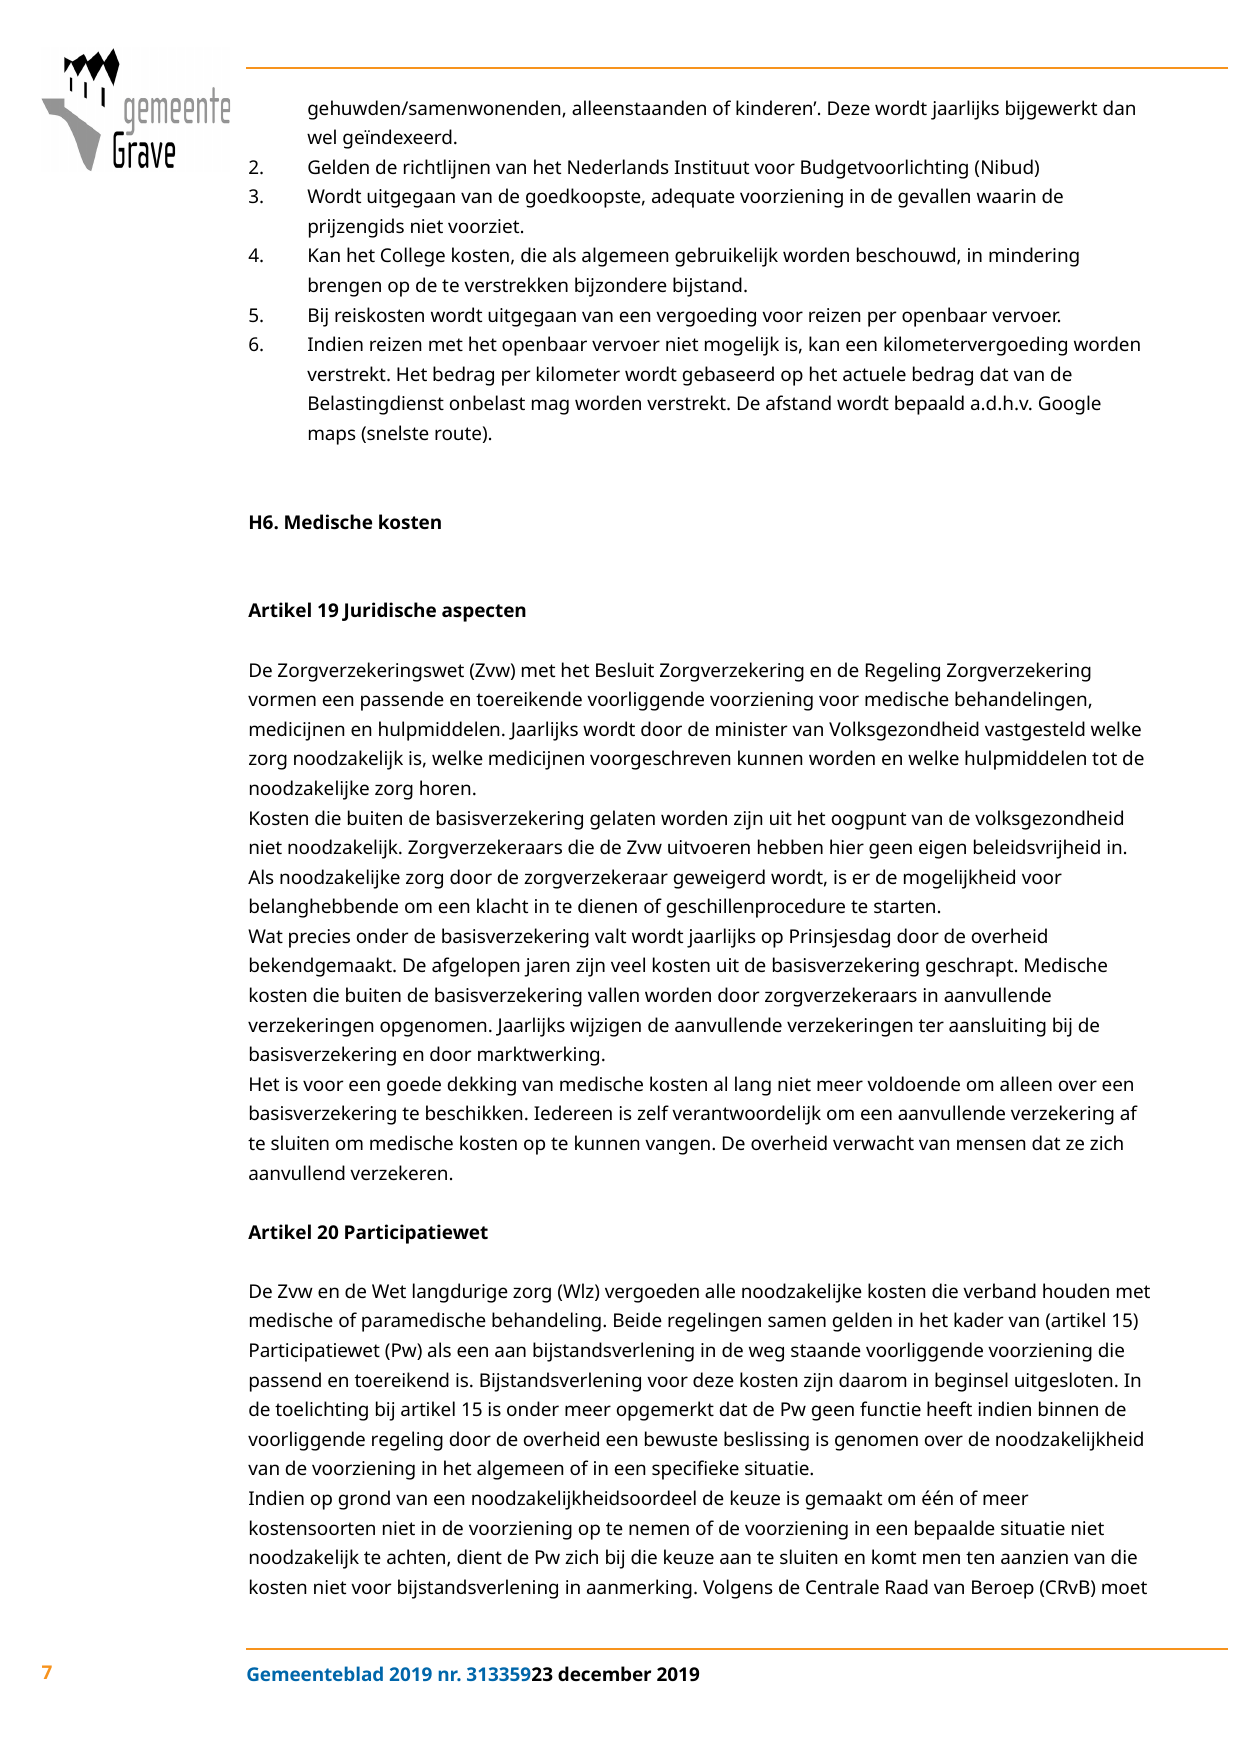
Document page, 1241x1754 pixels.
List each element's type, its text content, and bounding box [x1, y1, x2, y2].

text De Zorgverzekeringswet (Zvw) met het Besluit Zorgverzekering en de Regeling Zorgverzekering vormen een passende en toereikende voorliggende voorziening voor medische behandelingen, medicijnen en hulpmiddelen. Jaarlijks wordt door de minister van Volksgezondheid vastgesteld welke zorg noodzakelijk is, welke medicijnen voorgeschreven kunnen worden en welke hulpmiddelen tot de noodzakelijke zorg horen. [248, 657, 1152, 801]
list Indien reizen met het openbaar vervoer niet mogelijk is, kan een kilometervergoeding worden verstrekt. Het bedrag per kilometer wordt gebaseerd op het actuele bedrag dat van de Belastingdienst onbelast mag worden verstrekt. De afstand wordt bepaald a.d.h.v. Google maps (snelste route). [248, 331, 1152, 446]
text H6. Medische kosten [248, 509, 1152, 535]
list Wordt uitgegaan van de goedkoopste, adequate voorziening in de gevallen waarin de prijzengids niet voorziet. [248, 183, 1152, 239]
text Indien op grond van een noodzakelijkheidsoordeel de keuze is gemaakt om één of meer kostensoorten niet in de voorziening op te nemen of de voorziening in een bepaalde situatie niet noodzakelijk te achten, dient de Pw zich bij die keuze aan te sluiten en komt men ten aanzien van die kosten niet voor bijstandsverlening in aanmerking. Volgens de Centrale Raad van Beroep (CRvB) moet [248, 1485, 1152, 1600]
text Wat precies onder de basisverzekering valt wordt jaarlijks op Prinsjesdag door de overheid bekendgemaakt. De afgelopen jaren zijn veel kosten uit de basisverzekering geschrapt. Medische kosten die buiten de basisverzekering vallen worden door zorgverzekeraars in aanvullende verzekeringen opgenomen. Jaarlijks wijzigen de aanvullende verzekeringen ter aansluiting bij de basisverzekering en door marktwerking. [248, 923, 1152, 1067]
text De Zvw en de Wet langdurige zorg (Wlz) vergoeden alle noodzakelijke kosten die verband houden met medische of paramedische behandeling. Beide regelingen samen gelden in het kader van (artikel 15) Participatiewet (Pw) als een aan bijstandsverlening in de weg staande voorliggende voorziening die passend en toereikend is. Bijstandsverlening voor deze kosten zijn daarom in beginsel uitgesloten. In de toelichting bij artikel 15 is onder meer opgemerkt dat de Pw geen functie heeft indien binnen de voorliggende regeling door de overheid een bewuste beslissing is genomen over de noodzakelijkheid van de voorziening in het algemeen of in een specifieke situatie. [248, 1278, 1152, 1481]
text Kosten die buiten de basisverzekering gelaten worden zijn uit het oogpunt van de volksgezondheid niet noodzakelijk. Zorgverzekeraars die de Zvw uitvoeren hebben hier geen eigen beleidsvrijheid in. Als noodzakelijke zorg door de zorgverzekeraar geweigerd wordt, is er de mogelijkheid voor belanghebbende om een klacht in te dienen of geschillenprocedure te starten. [248, 805, 1152, 919]
text Artikel 19 Juridische aspecten [248, 598, 1152, 623]
list Kan het College kosten, die als algemeen gebruikelijk worden beschouwd, in mindering brengen op de te verstrekken bijzondere bijstand. [248, 243, 1152, 298]
list Bij reiskosten wordt uitgegaan van een vergoeding voor reizen per openbaar vervoer. [248, 302, 1152, 328]
list Gelden de richtlijnen van het Nederlands Instituut voor Budgetvoorlichting (Nibud) [248, 154, 1152, 180]
text Het is voor een goede dekking van medische kosten al lang niet meer voldoende om alleen over een basisverzekering te beschikken. Iedereen is zelf verantwoordelijk om een aanvullende verzekering af te sluiten om medische kosten op te kunnen vangen. De overheid verwacht van mensen dat ze zich aanvullend verzekeren. [248, 1071, 1152, 1186]
list gehuwden/samenwonenden, alleenstaanden of kinderen’. Deze wordt jaarlijks bijgewerkt dan wel geïndexeerd. [248, 95, 1152, 150]
text Artikel 20 Participatiewet [248, 1219, 1152, 1245]
picture [41, 47, 231, 172]
